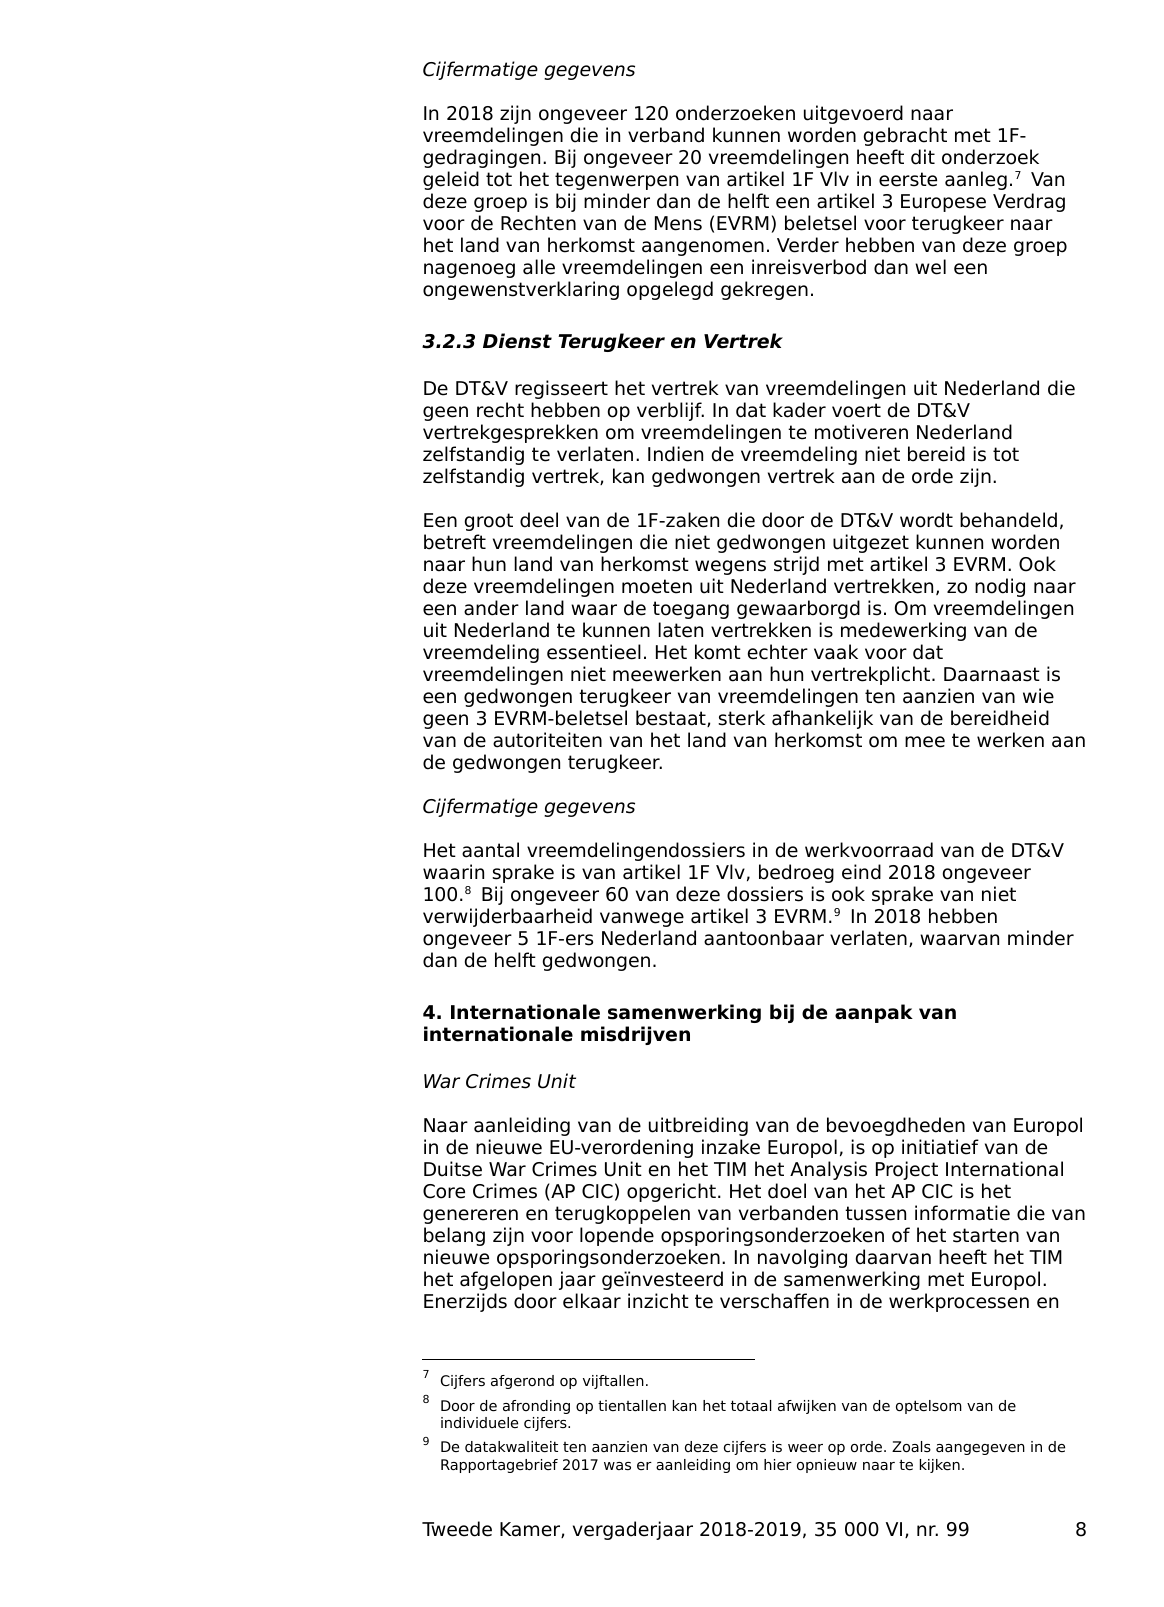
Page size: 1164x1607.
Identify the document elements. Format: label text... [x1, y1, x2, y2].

text Door de afronding op tientallen kan het totaal afwijken van de optelsom van de individuele cijfers. [422, 1393, 1087, 1432]
subtitle War Crimes Unit [422, 1071, 1087, 1093]
text Cijfers afgerond op vijftallen. [422, 1368, 1087, 1391]
subtitle Cijfermatige gegevens [422, 59, 1087, 81]
text In 2018 zijn ongeveer 120 onderzoeken uitgevoerd naar vreemdelingen die in verband kunnen worden gebracht met 1F-gedragingen. Bij ongeveer 20 vreemdelingen heeft dit onderzoek geleid tot het tegenwerpen van artikel 1F Vlv in eerste aanleg. Van deze groep is bij minder dan de helft een artikel 3 Europese Verdrag voor de Rechten van de Mens (EVRM) beletsel voor terugkeer naar het land van herkomst aangenomen. Verder hebben van deze groep nagenoeg alle vreemdelingen een inreisverbod dan wel een ongewenstverklaring opgelegd gekregen. [422, 103, 1087, 301]
subtitle 4. Internationale samenwerking bij de aanpak van internationale misdrijven [422, 1002, 1087, 1046]
text Naar aanleiding van de uitbreiding van de bevoegdheden van Europol in de nieuwe EU-verordening inzake Europol, is op initiatief van de Duitse War Crimes Unit en het TIM het Analysis Project International Core Crimes (AP CIC) opgericht. Het doel van het AP CIC is het genereren en terugkoppelen van verbanden tussen informatie die van belang zijn voor lopende opsporingsonderzoeken of het starten van nieuwe opsporingsonderzoeken. In navolging daarvan heeft het TIM het afgelopen jaar geïnvesteerd in de samenwerking met Europol. Enerzijds door elkaar inzicht te verschaffen in de werkprocessen en [422, 1115, 1087, 1313]
text De DT&V regisseert het vertrek van vreemdelingen uit Nederland die geen recht hebben op verblijf. In dat kader voert de DT&V vertrekgesprekken om vreemdelingen te motiveren Nederland zelfstandig te verlaten. Indien de vreemdeling niet bereid is tot zelfstandig vertrek, kan gedwongen vertrek aan de orde zijn. [422, 378, 1087, 488]
subtitle Cijfermatige gegevens [422, 796, 1087, 818]
subtitle 3.2.3 Dienst Terugkeer en Vertrek [422, 331, 1087, 353]
text Het aantal vreemdelingendossiers in de werkvoorraad van de DT&V waarin sprake is van artikel 1F Vlv, bedroeg eind 2018 ongeveer 100. Bij ongeveer 60 van deze dossiers is ook sprake van niet verwijderbaarheid vanwege artikel 3 EVRM. In 2018 hebben ongeveer 5 1F-ers Nederland aantoonbaar verlaten, waarvan minder dan de helft gedwongen. [422, 840, 1087, 972]
text De datakwaliteit ten aanzien van deze cijfers is weer op orde. Zoals aangegeven in de Rapportagebrief 2017 was er aanleiding om hier opnieuw naar te kijken. [422, 1435, 1087, 1474]
text Een groot deel van de 1F-zaken die door de DT&V wordt behandeld, betreft vreemdelingen die niet gedwongen uitgezet kunnen worden naar hun land van herkomst wegens strijd met artikel 3 EVRM. Ook deze vreemdelingen moeten uit Nederland vertrekken, zo nodig naar een ander land waar de toegang gewaarborgd is. Om vreemdelingen uit Nederland te kunnen laten vertrekken is medewerking van de vreemdeling essentieel. Het komt echter vaak voor dat vreemdelingen niet meewerken aan hun vertrekplicht. Daarnaast is een gedwongen terugkeer van vreemdelingen ten aanzien van wie geen 3 EVRM-beletsel bestaat, sterk afhankelijk van de bereidheid van de autoriteiten van het land van herkomst om mee te werken aan de gedwongen terugkeer. [422, 510, 1087, 774]
